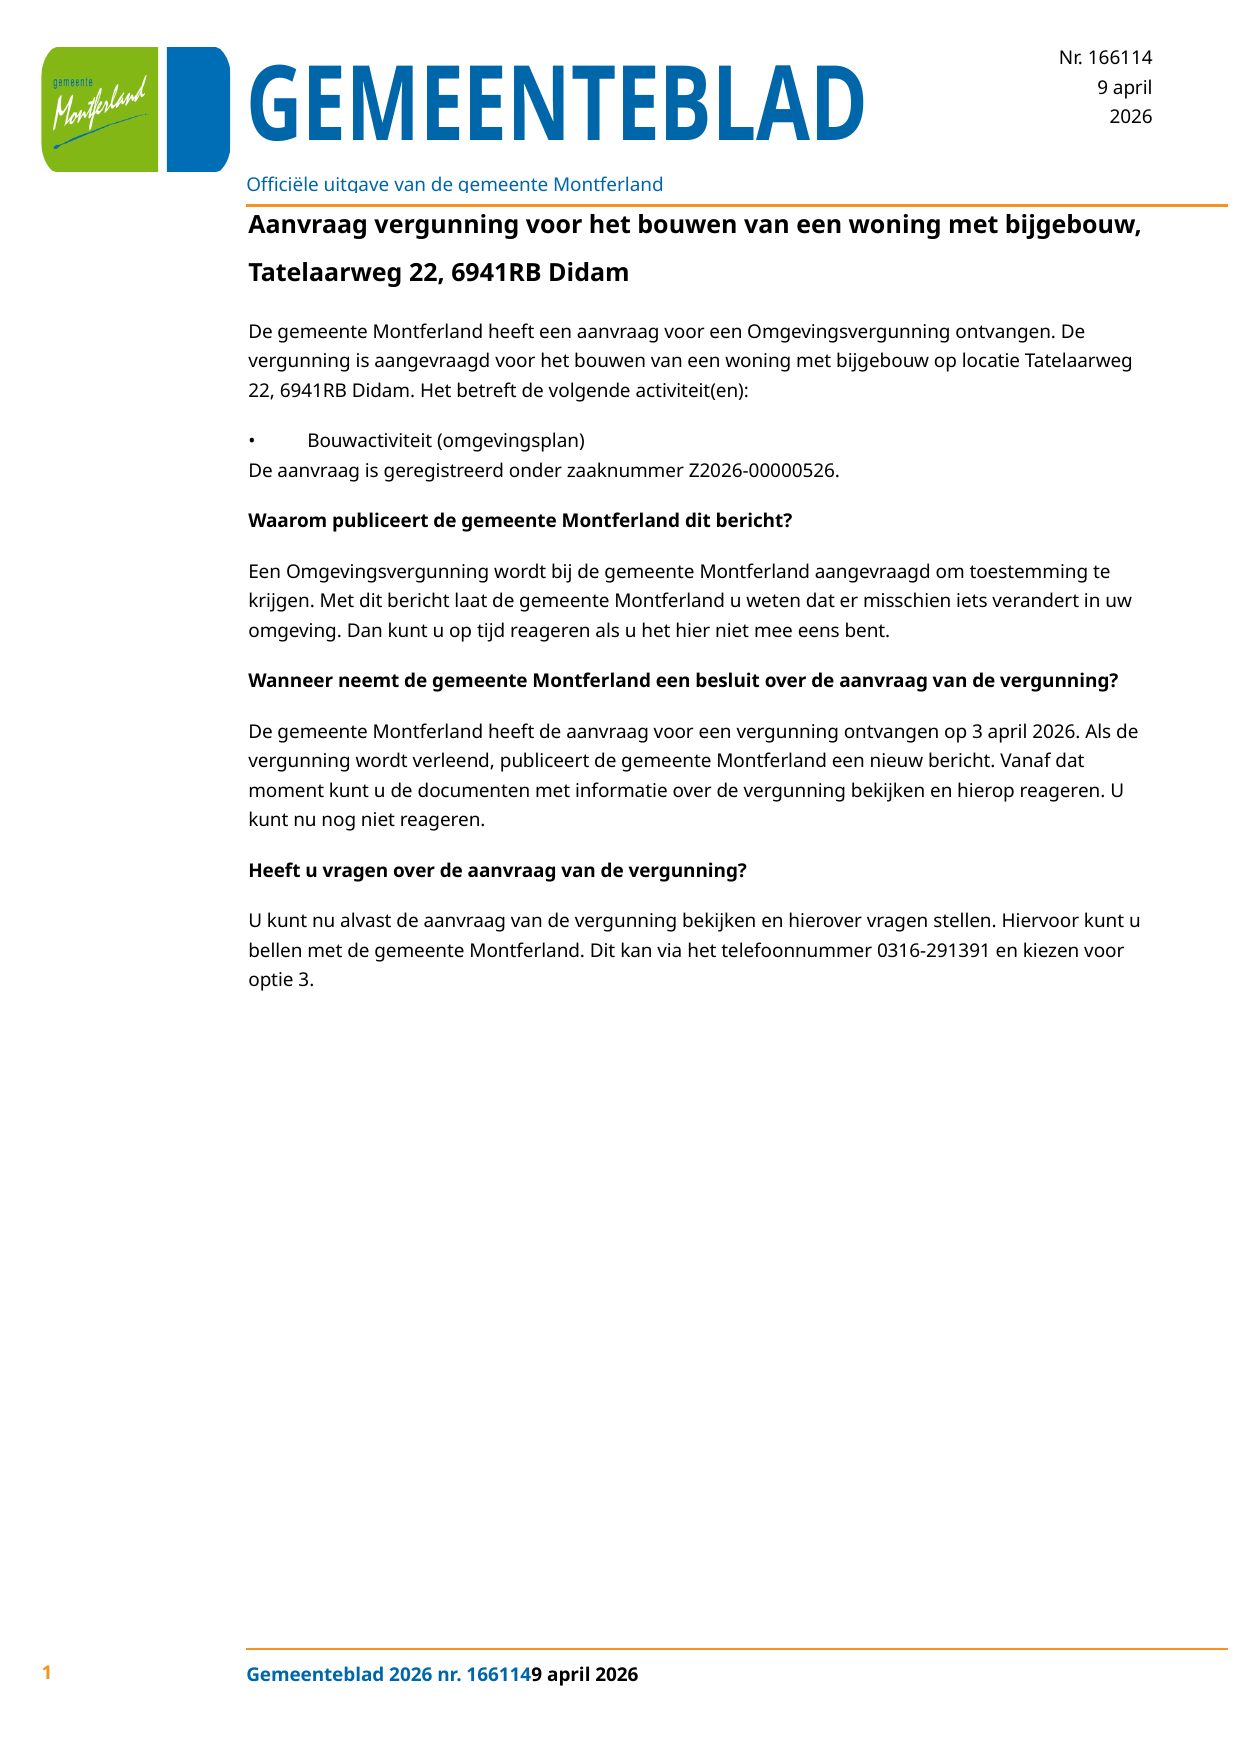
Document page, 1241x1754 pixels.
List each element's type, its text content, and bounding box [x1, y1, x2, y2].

text De gemeente Montferland heeft een aanvraag voor een Omgevingsvergunning ontvangen. De vergunning is aangevraagd voor het bouwen van een woning met bijgebouw op locatie Tatelaarweg 22, 6941RB Didam. Het betreft de volgende activiteit(en): [248, 318, 1152, 403]
text U kunt nu alvast de aanvraag van de vergunning bekijken en hierover vragen stellen. Hiervoor kunt u bellen met de gemeente Montferland. Dit kan via het telefoonnummer 0316-291391 en kiezen voor optie 3. [248, 907, 1152, 992]
text Waarom publiceert de gemeente Montferland dit bericht? [248, 507, 1152, 533]
text Wanneer neemt de gemeente Montferland een besluit over de aanvraag van de vergunning? [248, 667, 1152, 693]
text Een Omgevingsvergunning wordt bij de gemeente Montferland aangevraagd om toestemming te krijgen. Met dit bericht laat de gemeente Montferland u weten dat er misschien iets verandert in uw omgeving. Dan kunt u op tijd reageren als u het hier niet mee eens bent. [248, 558, 1152, 643]
list Bouwactiviteit (omgevingsplan) [248, 427, 1152, 453]
text Heeft u vragen over de aanvraag van de vergunning? [248, 857, 1152, 883]
text De gemeente Montferland heeft de aanvraag voor een vergunning ontvangen op 3 april 2026. Als de vergunning wordt verleend, publiceert de gemeente Montferland een nieuw bericht. Vanaf dat moment kunt u de documenten met informatie over de vergunning bekijken en hierop reageren. U kunt nu nog niet reageren. [248, 718, 1152, 832]
text De aanvraag is geregistreerd onder zaaknummer Z2026-00000526. [248, 457, 1152, 483]
text Aanvraag vergunning voor het bouwen van een woning met bijgebouw, Tatelaarweg 22, 6941RB Didam [248, 207, 1152, 288]
picture [41, 47, 231, 172]
